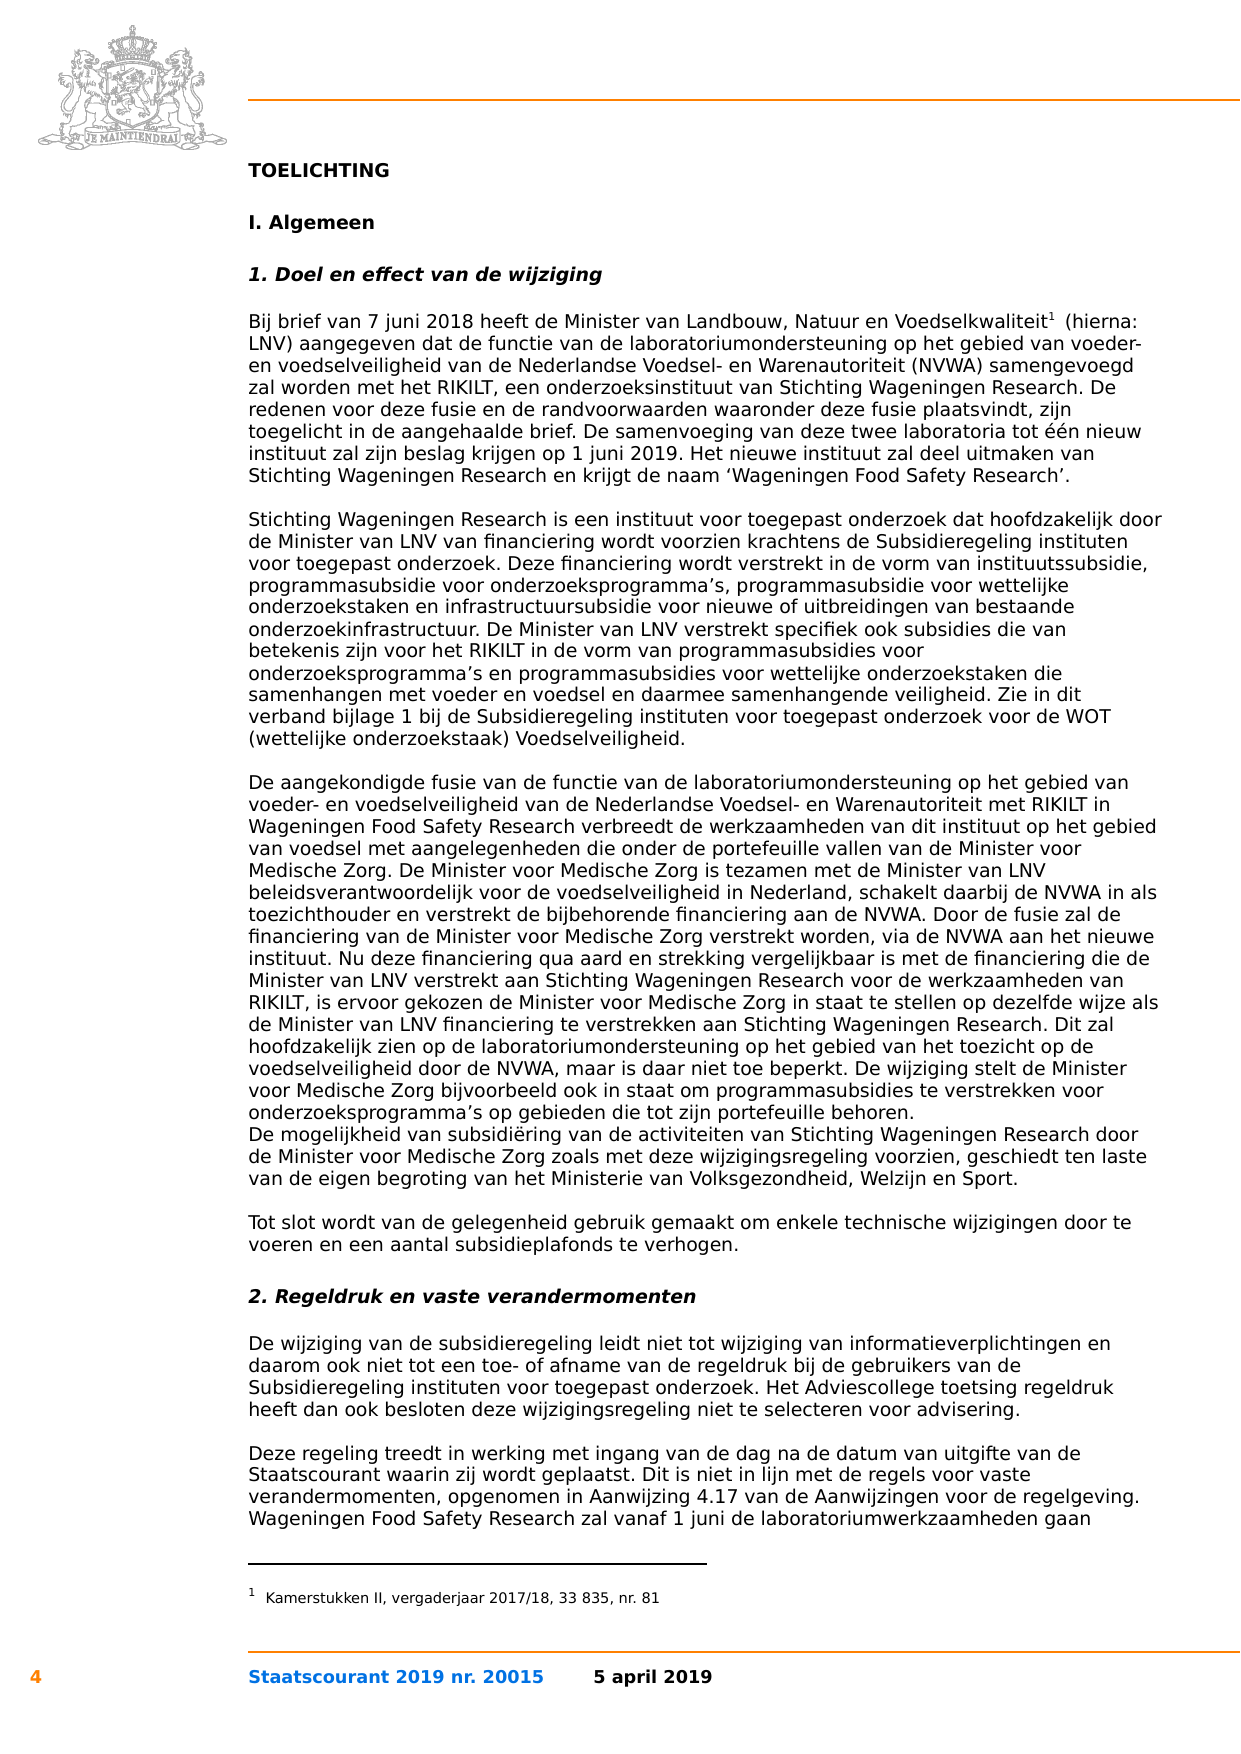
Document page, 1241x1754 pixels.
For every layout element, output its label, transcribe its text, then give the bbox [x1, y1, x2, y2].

text Deze regeling treedt in werking met ingang van de dag na de datum van uitgifte van de Staatscourant waarin zij wordt geplaatst. Dit is niet in lijn met de regels voor vaste verandermomenten, opgenomen in Aanwijzing 4.17 van de Aanwijzingen voor de regelgeving. Wageningen Food Safety Research zal vanaf 1 juni de laboratoriumwerkzaamheden gaan [248, 1442, 1163, 1530]
text De wijziging van de subsidieregeling leidt niet tot wijziging van informatieverplichtingen en daarom ook niet tot een toe- of afname van de regeldruk bij de gebruikers van de Subsidieregeling instituten voor toegepast onderzoek. Het Adviescollege toetsing regeldruk heeft dan ook besloten deze wijzigingsregeling niet te selecteren voor advisering. [248, 1333, 1163, 1421]
text De mogelijkheid van subsidiëring van de activiteiten van Stichting Wageningen Research door de Minister voor Medische Zorg zoals met deze wijzigingsregeling voorzien, geschiedt ten laste van de eigen begroting van het Ministerie van Volksgezondheid, Welzijn en Sport. [248, 1124, 1163, 1190]
picture [38, 25, 227, 150]
subtitle I. Algemeen [248, 212, 1163, 234]
subtitle 1. Doel en effect van de wijziging [248, 264, 1163, 286]
subtitle 2. Regeldruk en vaste verandermomenten [248, 1286, 1163, 1308]
text Kamerstukken II, vergaderjaar 2017/18, 33 835, nr. 81 [248, 1586, 1163, 1608]
text Bij brief van 7 juni 2018 heeft de Minister van Landbouw, Natuur en Voedselkwaliteit (hierna: LNV) aangegeven dat de functie van de laboratoriumondersteuning op het gebied van voeder- en voedselveiligheid van de Nederlandse Voedsel- en Warenautoriteit (NVWA) samengevoegd zal worden met het RIKILT, een onderzoeksinstituut van Stichting Wageningen Research. De redenen voor deze fusie en de randvoorwaarden waaronder deze fusie plaatsvindt, zijn toegelicht in de aangehaalde brief. De samenvoeging van deze twee laboratoria tot één nieuw instituut zal zijn beslag krijgen op 1 juni 2019. Het nieuwe instituut zal deel uitmaken van Stichting Wageningen Research en krijgt de naam ‘Wageningen Food Safety Research’. [248, 311, 1163, 487]
text Stichting Wageningen Research is een instituut voor toegepast onderzoek dat hoofdzakelijk door de Minister van LNV van financiering wordt voorzien krachtens de Subsidieregeling instituten voor toegepast onderzoek. Deze financiering wordt verstrekt in de vorm van instituutssubsidie, programmasubsidie voor onderzoeksprogramma’s, programmasubsidie voor wettelijke onderzoekstaken en infrastructuursubsidie voor nieuwe of uitbreidingen van bestaande onderzoekinfrastructuur. De Minister van LNV verstrekt specifiek ook subsidies die van betekenis zijn voor het RIKILT in de vorm van programmasubsidies voor onderzoeksprogramma’s en programmasubsidies voor wettelijke onderzoekstaken die samenhangen met voeder en voedsel en daarmee samenhangende veiligheid. Zie in dit verband bijlage 1 bij de Subsidieregeling instituten voor toegepast onderzoek voor de WOT (wettelijke onderzoekstaak) Voedselveiligheid. [248, 508, 1163, 750]
text De aangekondigde fusie van de functie van de laboratoriumondersteuning op het gebied van voeder- en voedselveiligheid van de Nederlandse Voedsel- en Warenautoriteit met RIKILT in Wageningen Food Safety Research verbreedt de werkzaamheden van dit instituut op het gebied van voedsel met aangelegenheden die onder de portefeuille vallen van de Minister voor Medische Zorg. De Minister voor Medische Zorg is tezamen met de Minister van LNV beleidsverantwoordelijk voor de voedselveiligheid in Nederland, schakelt daarbij de NVWA in als toezichthouder en verstrekt de bijbehorende financiering aan de NVWA. Door de fusie zal de financiering van de Minister voor Medische Zorg verstrekt worden, via de NVWA aan het nieuwe instituut. Nu deze financiering qua aard en strekking vergelijkbaar is met de financiering die de Minister van LNV verstrekt aan Stichting Wageningen Research voor de werkzaamheden van RIKILT, is ervoor gekozen de Minister voor Medische Zorg in staat te stellen op dezelfde wijze als de Minister van LNV financiering te verstrekken aan Stichting Wageningen Research. Dit zal hoofdzakelijk zien op de laboratoriumondersteuning op het gebied van het toezicht op de voedselveiligheid door de NVWA, maar is daar niet toe beperkt. De wijziging stelt de Minister voor Medische Zorg bijvoorbeeld ook in staat om programmasubsidies te verstrekken voor onderzoeksprogramma’s op gebieden die tot zijn portefeuille behoren. [248, 772, 1163, 1124]
subtitle TOELICHTING [248, 160, 1163, 182]
text Tot slot wordt van de gelegenheid gebruik gemaakt om enkele technische wijzigingen door te voeren en een aantal subsidieplafonds te verhogen. [248, 1212, 1163, 1256]
